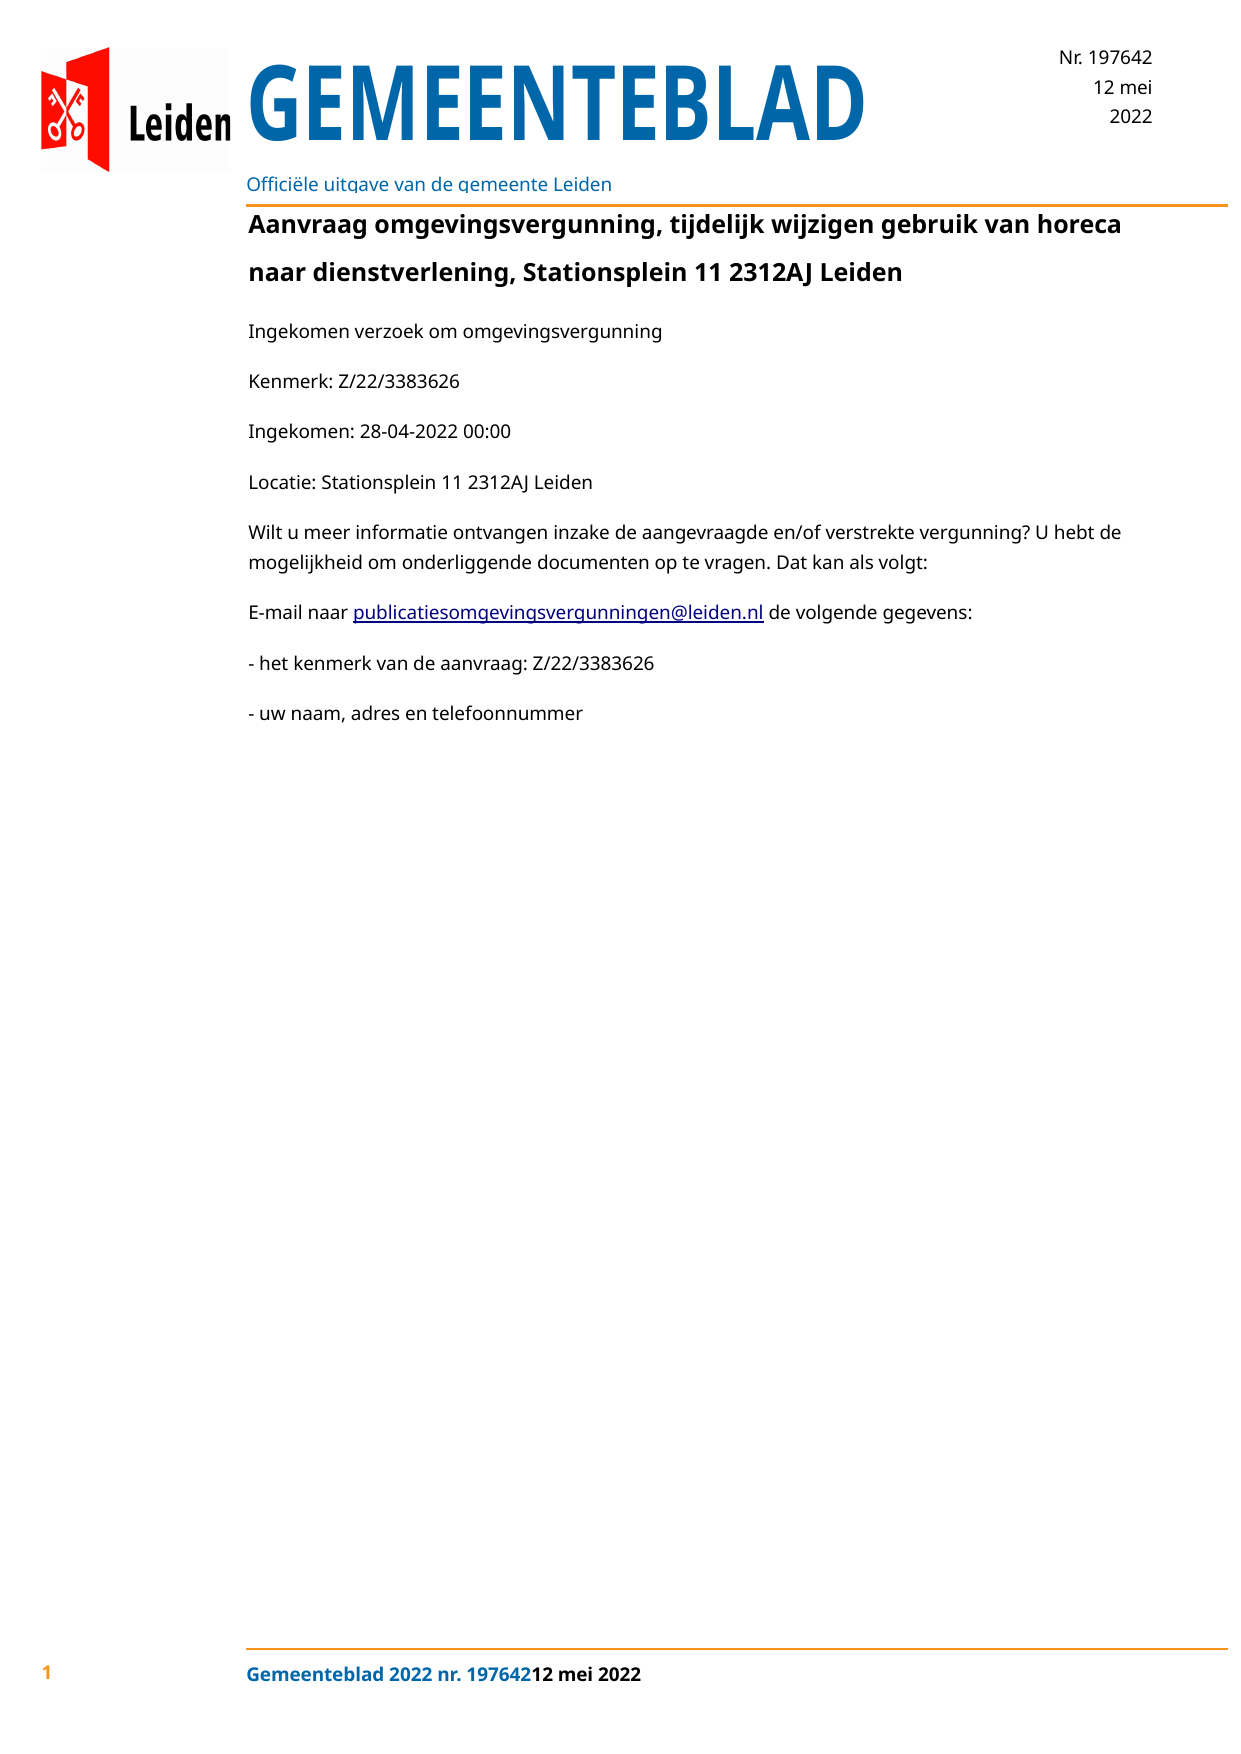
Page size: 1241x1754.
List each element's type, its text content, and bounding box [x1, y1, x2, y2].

text - uw naam, adres en telefoonnummer [248, 700, 1152, 726]
text Kenmerk: Z/22/3383626 [248, 368, 1152, 394]
text - het kenmerk van de aanvraag: Z/22/3383626 [248, 650, 1152, 676]
text Wilt u meer informatie ontvangen inzake de aangevraagde en/of verstrekte vergunning? U hebt de mogelijkheid om onderliggende documenten op te vragen. Dat kan als volgt: [248, 519, 1152, 575]
text E-mail naar publicatiesomgevingsvergunningen@leiden.nl de volgende gegevens: [248, 599, 1152, 625]
text Aanvraag omgevingsvergunning, tijdelijk wijzigen gebruik van horeca naar dienstverlening, Stationsplein 11 2312AJ Leiden [248, 207, 1152, 288]
text Locatie: Stationsplein 11 2312AJ Leiden [248, 469, 1152, 495]
picture [41, 47, 231, 172]
text Ingekomen: 28-04-2022 00:00 [248, 419, 1152, 444]
text Ingekomen verzoek om omgevingsvergunning [248, 318, 1152, 344]
